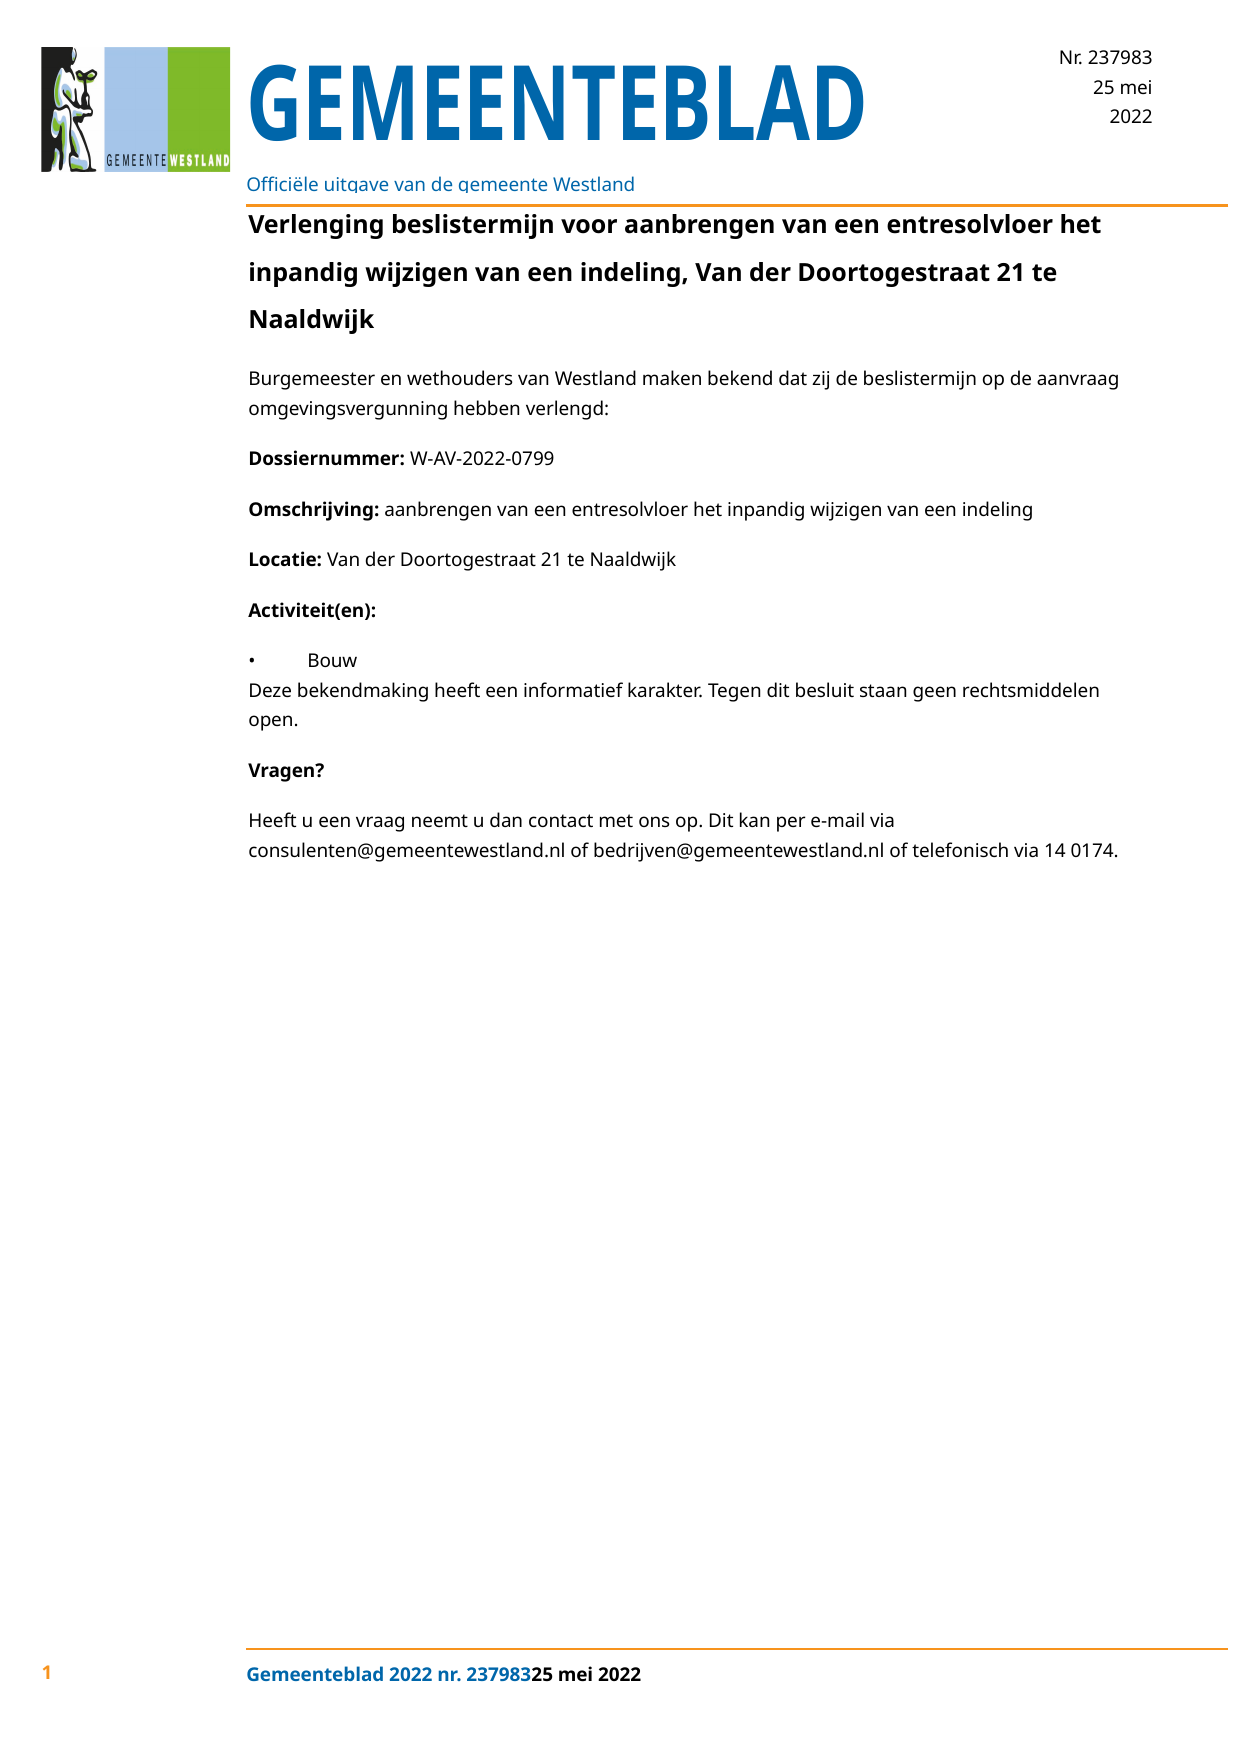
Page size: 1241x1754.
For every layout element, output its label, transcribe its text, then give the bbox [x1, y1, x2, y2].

text Locatie: Van der Doortogestraat 21 te Naaldwijk [248, 546, 1152, 572]
text Verlenging beslistermijn voor aanbrengen van een entresolvloer het inpandig wijzigen van een indeling, Van der Doortogestraat 21 te Naaldwijk [248, 207, 1152, 336]
list Bouw [248, 647, 1152, 673]
text Burgemeester en wethouders van Westland maken bekend dat zij de beslistermijn op de aanvraag omgevingsvergunning hebben verlengd: [248, 366, 1152, 421]
text Vragen? [248, 757, 1152, 782]
text Activiteit(en): [248, 597, 1152, 622]
text Deze bekendmaking heeft een informatief karakter. Tegen dit besluit staan geen rechtsmiddelen open. [248, 677, 1152, 732]
text Heeft u een vraag neemt u dan contact met ons op. Dit kan per e-mail via consulenten@gemeentewestland.nl of bedrijven@gemeentewestland.nl of telefonisch via 14 0174. [248, 807, 1152, 862]
text Dossiernummer: W-AV-2022-0799 [248, 446, 1152, 471]
text Omschrijving: aanbrengen van een entresolvloer het inpandig wijzigen van een indeling [248, 496, 1152, 522]
picture [41, 47, 231, 172]
